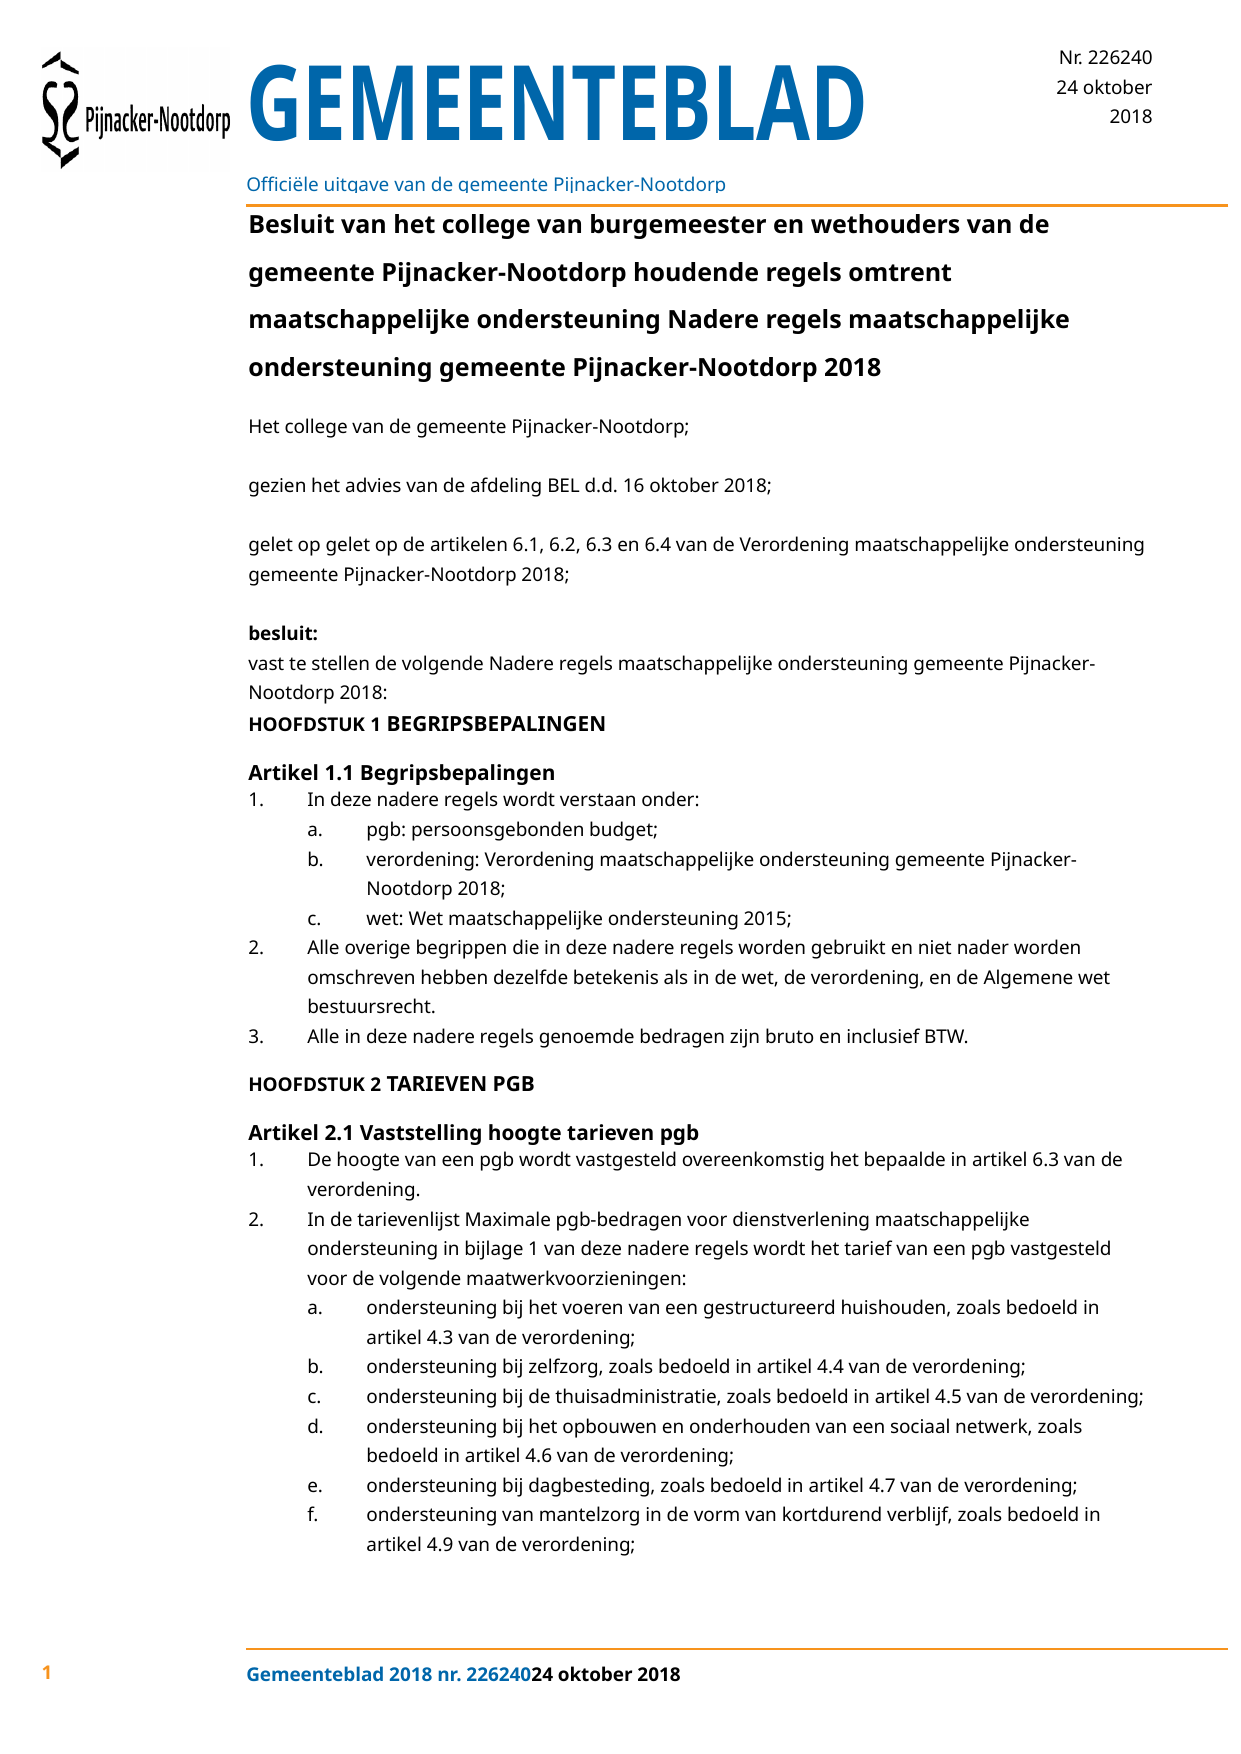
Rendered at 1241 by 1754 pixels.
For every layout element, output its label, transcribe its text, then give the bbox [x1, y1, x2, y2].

text Besluit van het college van burgemeester en wethouders van de gemeente Pijnacker-Nootdorp houdende regels omtrent maatschappelijke ondersteuning Nadere regels maatschappelijke ondersteuning gemeente Pijnacker-Nootdorp 2018 [248, 207, 1152, 384]
text vast te stellen de volgende Nadere regels maatschappelijke ondersteuning gemeente Pijnacker-Nootdorp 2018: [248, 650, 1152, 705]
list ondersteuning bij het voeren van een gestructureerd huishouden, zoals bedoeld in artikel 4.3 van de verordening; [307, 1294, 1152, 1350]
list ondersteuning bij zelfzorg, zoals bedoeld in artikel 4.4 van de verordening; [307, 1354, 1152, 1379]
text HOOFDSTUK 1 BEGRIPSBEPALINGEN [248, 709, 1152, 737]
list verordening: Verordening maatschappelijke ondersteuning gemeente Pijnacker-Nootdorp 2018; [307, 846, 1152, 901]
list Alle in deze nadere regels genoemde bedragen zijn bruto en inclusief BTW. [248, 1023, 1152, 1049]
list pgb: persoonsgebonden budget; [307, 816, 1152, 842]
list ondersteuning bij het opbouwen en onderhouden van een sociaal netwerk, zoals bedoeld in artikel 4.6 van de verordening; [307, 1413, 1152, 1468]
list De hoogte van een pgb wordt vastgesteld overeenkomstig het bepaalde in artikel 6.3 van de verordening. [248, 1147, 1152, 1202]
list ondersteuning van mantelzorg in de vorm van kortdurend verblijf, zoals bedoeld in artikel 4.9 van de verordening; [307, 1502, 1152, 1557]
text Artikel 2.1 Vaststelling hoogte tarieven pgb [248, 1118, 1152, 1147]
list ondersteuning bij de thuisadministratie, zoals bedoeld in artikel 4.5 van de verordening; [307, 1383, 1152, 1409]
text HOOFDSTUK 2 TARIEVEN PGB [248, 1069, 1152, 1097]
list In deze nadere regels wordt verstaan onder: [248, 787, 1152, 812]
picture [41, 47, 231, 172]
list wet: Wet maatschappelijke ondersteuning 2015; [307, 905, 1152, 931]
text Artikel 1.1 Begripsbepalingen [248, 758, 1152, 787]
list Alle overige begrippen die in deze nadere regels worden gebruikt en niet nader worden omschreven hebben dezelfde betekenis als in de wet, de verordening, en de Algemene wet bestuursrecht. [248, 934, 1152, 1019]
text besluit: [248, 620, 1152, 646]
text Het college van de gemeente Pijnacker-Nootdorp; [248, 413, 1152, 439]
list In de tarievenlijst Maximale pgb-bedragen voor dienstverlening maatschappelijke ondersteuning in bijlage 1 van deze nadere regels wordt het tarief van een pgb vastgesteld voor de volgende maatwerkvoorzieningen: [248, 1206, 1152, 1291]
text gezien het advies van de afdeling BEL d.d. 16 oktober 2018; [248, 472, 1152, 498]
text gelet op gelet op de artikelen 6.1, 6.2, 6.3 en 6.4 van de Verordening maatschappelijke ondersteuning gemeente Pijnacker-Nootdorp 2018; [248, 531, 1152, 587]
list ondersteuning bij dagbesteding, zoals bedoeld in artikel 4.7 van de verordening; [307, 1472, 1152, 1498]
